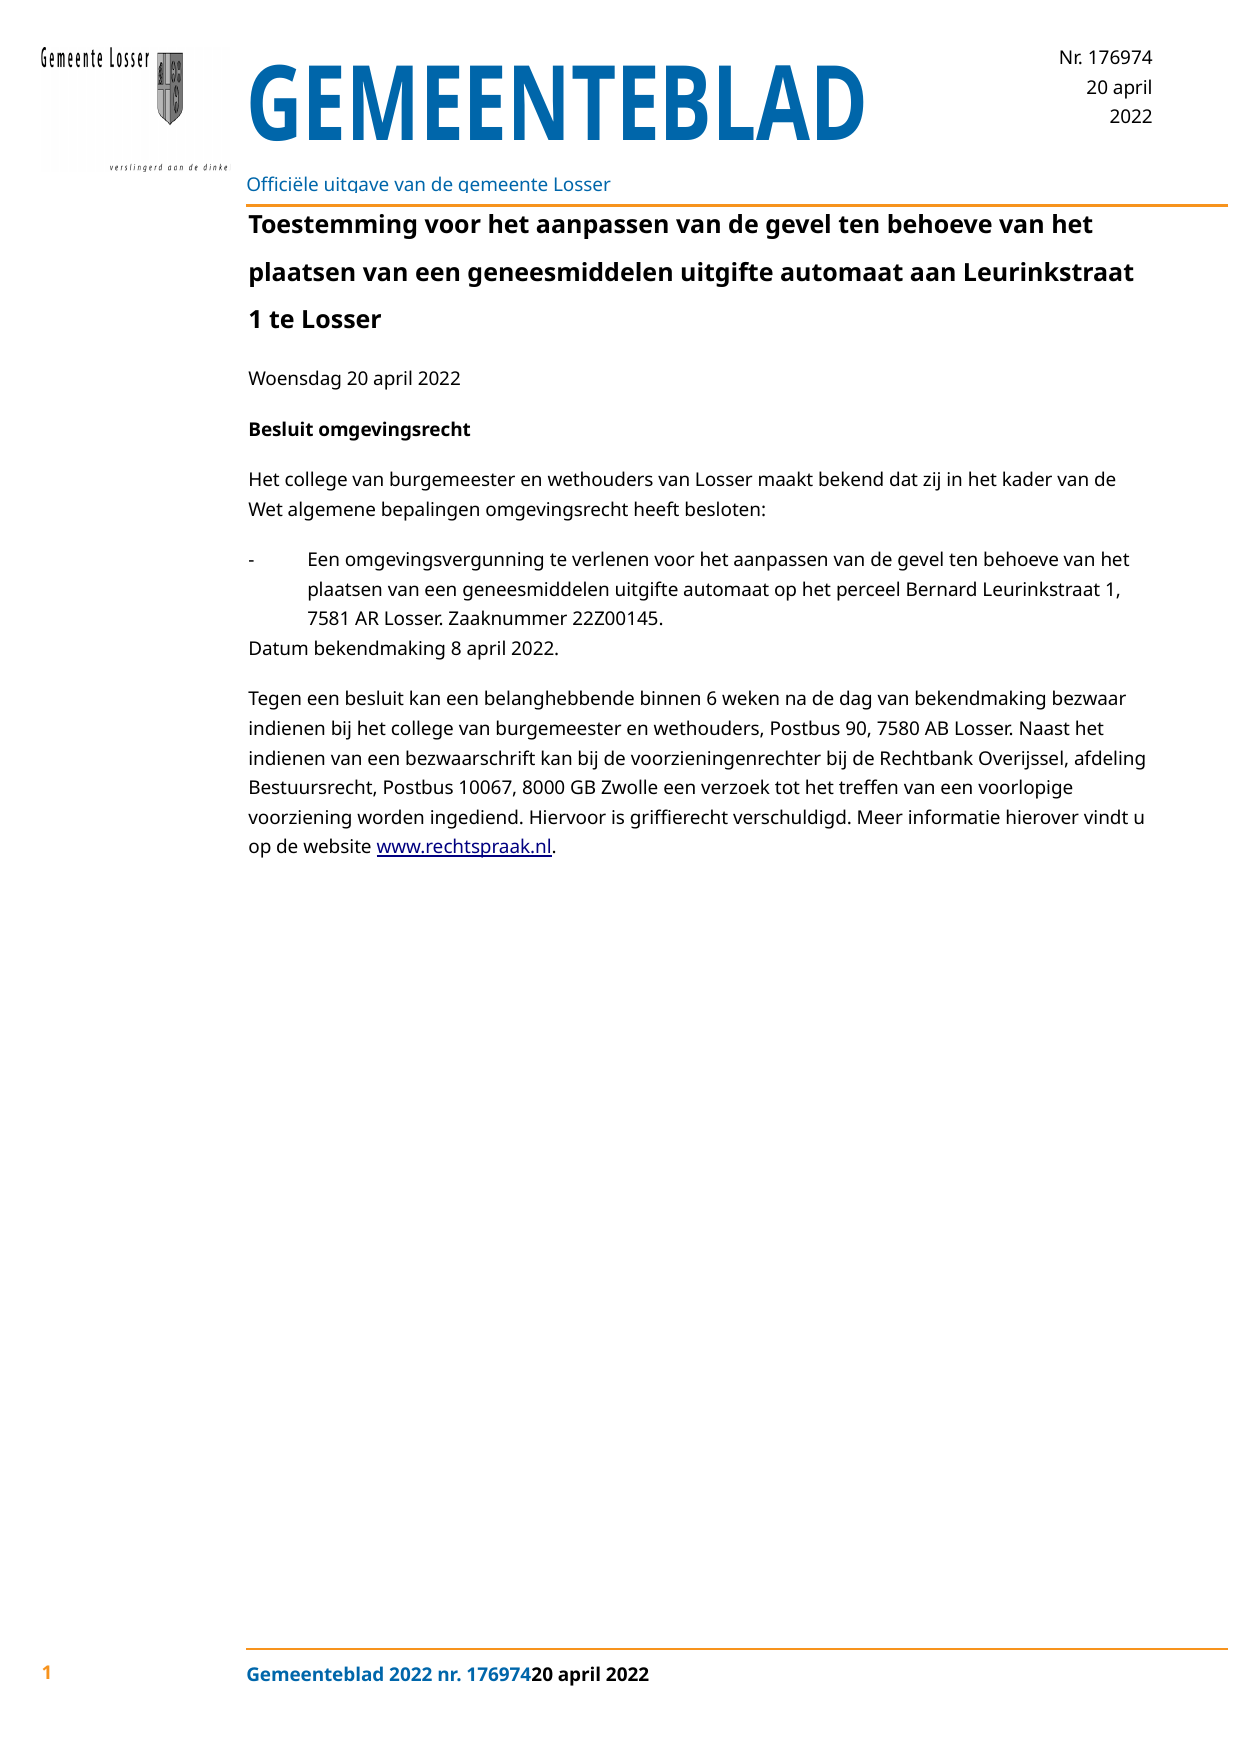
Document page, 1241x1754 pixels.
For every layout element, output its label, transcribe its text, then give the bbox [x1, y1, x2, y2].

text Tegen een besluit kan een belanghebbende binnen 6 weken na de dag van bekendmaking bezwaar indienen bij het college van burgemeester en wethouders, Postbus 90, 7580 AB Losser. Naast het indienen van een bezwaarschrift kan bij de voorzieningenrechter bij de Rechtbank Overijssel, afdeling Bestuursrecht, Postbus 10067, 8000 GB Zwolle een verzoek tot het treffen van een voorlopige voorziening worden ingediend. Hiervoor is griffierecht verschuldigd. Meer informatie hierover vindt u op de website www.rechtspraak.nl. [248, 686, 1152, 859]
text Toestemming voor het aanpassen van de gevel ten behoeve van het plaatsen van een geneesmiddelen uitgifte automaat aan Leurinkstraat 1 te Losser [248, 207, 1152, 336]
list Een omgevingsvergunning te verlenen voor het aanpassen van de gevel ten behoeve van het plaatsen van een geneesmiddelen uitgifte automaat op het perceel Bernard Leurinkstraat 1, 7581 AR Losser. Zaaknummer 22Z00145. [248, 546, 1152, 631]
text Datum bekendmaking 8 april 2022. [248, 635, 1152, 661]
text Besluit omgevingsrecht [248, 416, 1152, 442]
text Het college van burgemeester en wethouders van Losser maakt bekend dat zij in het kader van de Wet algemene bepalingen omgevingsrecht heeft besloten: [248, 466, 1152, 522]
picture [41, 47, 231, 172]
text Woensdag 20 april 2022 [248, 366, 1152, 391]
